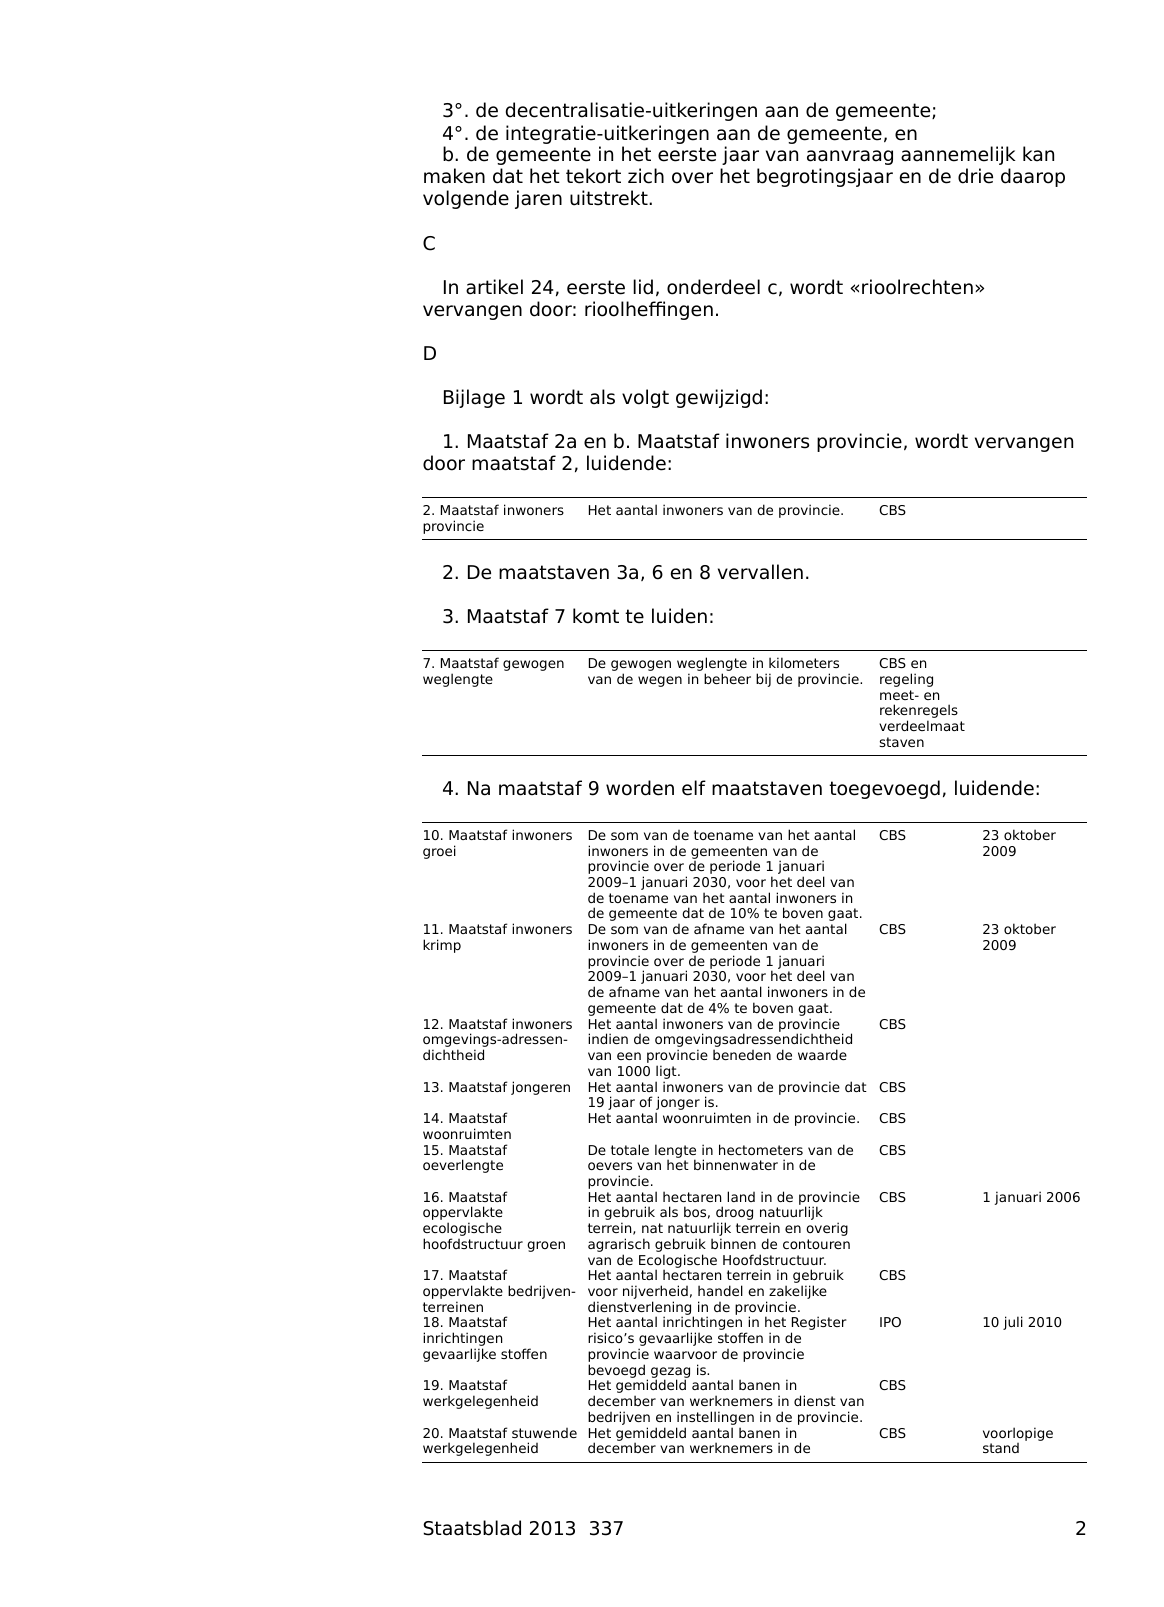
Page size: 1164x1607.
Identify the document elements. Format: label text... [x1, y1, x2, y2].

table_cell 20. Maatstaf stuwende werkgelegenheid [422, 1425, 581, 1462]
table_cell CBS [873, 1016, 976, 1079]
text 1. Maatstaf 2a en b. Maatstaf inwoners provincie, wordt vervangen door maatstaf 2, luidende: [422, 431, 1087, 475]
table_cell Het aantal inrichtingen in het Register risico’s gevaarlijke stoffen in de provincie waarvoor de provincie bevoegd gezag is. [581, 1315, 873, 1378]
table_cell Het aantal hectaren land in de provincie in gebruik als bos, droog natuurlijk terrein, nat natuurlijk terrein en overig agrarisch gebruik binnen de contouren van de Ecologische Hoofdstructuur. [581, 1190, 873, 1268]
table_header CBS [873, 498, 976, 539]
table_cell Het gemiddeld aantal banen in december van werknemers in dienst van bedrijven en instellingen in de provincie. [581, 1378, 873, 1425]
text In artikel 24, eerste lid, onderdeel c, wordt «rioolrechten» vervangen door: rioolheffingen. [422, 277, 1087, 321]
table_cell [976, 1016, 1087, 1079]
text 4. Na maatstaf 9 worden elf maatstaven toegevoegd, luidende: [422, 778, 1087, 800]
table_cell CBS [873, 1142, 976, 1189]
table_cell De totale lengte in hectometers van de oevers van het binnenwater in de provincie. [581, 1142, 873, 1189]
table_header CBS [873, 823, 976, 922]
table_cell [976, 1111, 1087, 1142]
text C [422, 232, 1087, 254]
table_header 23 oktober 2009 [976, 823, 1087, 922]
table_cell voorlopige stand [976, 1425, 1087, 1462]
table_cell Het aantal hectaren terrein in gebruik voor nijverheid, handel en zakelijke dienstverlening in de provincie. [581, 1268, 873, 1315]
table_cell IPO [873, 1315, 976, 1378]
text 3. Maatstaf 7 komt te luiden: [422, 606, 1087, 628]
table_header [976, 651, 1087, 755]
table_cell CBS [873, 922, 976, 1016]
table_header [976, 498, 1087, 539]
text D [422, 343, 1087, 365]
table_cell Het gemiddeld aantal banen in december van werknemers in de [581, 1425, 873, 1462]
table_cell 16. Maatstaf oppervlakte ecologische hoofdstructuur groen [422, 1190, 581, 1268]
table_header CBS en regeling meet- en rekenregels verdeelmaatstaven [873, 651, 976, 755]
table_header 10. Maatstaf inwoners groei [422, 823, 581, 922]
table_cell 12. Maatstaf inwoners omgevings-adressen-dichtheid [422, 1016, 581, 1079]
table_header Het aantal inwoners van de provincie. [581, 498, 873, 539]
text 3°. de decentralisatie-uitkeringen aan de gemeente; [422, 100, 1087, 122]
text 2. De maatstaven 3a, 6 en 8 vervallen. [422, 562, 1087, 584]
table_header 2. Maatstaf inwoners provincie [422, 498, 581, 539]
table_cell Het aantal inwoners van de provincie indien de omgevingsadressendichtheid van een provincie beneden de waarde van 1000 ligt. [581, 1016, 873, 1079]
table_cell 10 juli 2010 [976, 1315, 1087, 1378]
table_header De gewogen weglengte in kilometers van de wegen in beheer bij de provincie. [581, 651, 873, 755]
text b. de gemeente in het eerste jaar van aanvraag aannemelijk kan maken dat het tekort zich over het begrotingsjaar en de drie daarop volgende jaren uitstrekt. [422, 144, 1087, 210]
text Bijlage 1 wordt als volgt gewijzigd: [422, 387, 1087, 409]
table_cell CBS [873, 1268, 976, 1315]
table_cell Het aantal inwoners van de provincie dat 19 jaar of jonger is. [581, 1079, 873, 1111]
table_cell [976, 1142, 1087, 1189]
table_cell [976, 1378, 1087, 1425]
table_cell CBS [873, 1425, 976, 1462]
table_cell [976, 1268, 1087, 1315]
table_cell Het aantal woonruimten in de provincie. [581, 1111, 873, 1142]
table_cell 13. Maatstaf jongeren [422, 1079, 581, 1111]
table_cell 15. Maatstaf oeverlengte [422, 1142, 581, 1189]
table_header 7. Maatstaf gewogen weglengte [422, 651, 581, 755]
table_cell CBS [873, 1111, 976, 1142]
table_cell 14. Maatstaf woonruimten [422, 1111, 581, 1142]
table_cell CBS [873, 1378, 976, 1425]
table_cell 11. Maatstaf inwoners krimp [422, 922, 581, 1016]
table_cell 23 oktober 2009 [976, 922, 1087, 1016]
table_cell [976, 1079, 1087, 1111]
table_cell De som van de afname van het aantal inwoners in de gemeenten van de provincie over de periode 1 januari 2009–1 januari 2030, voor het deel van de afname van het aantal inwoners in de gemeente dat de 4% te boven gaat. [581, 922, 873, 1016]
table_cell 1 januari 2006 [976, 1190, 1087, 1268]
table_cell CBS [873, 1079, 976, 1111]
table_header De som van de toename van het aantal inwoners in de gemeenten van de provincie over de periode 1 januari 2009–1 januari 2030, voor het deel van de toename van het aantal inwoners in de gemeente dat de 10% te boven gaat. [581, 823, 873, 922]
table_cell CBS [873, 1190, 976, 1268]
table_cell 17. Maatstaf oppervlakte bedrijven-terreinen [422, 1268, 581, 1315]
text 4°. de integratie-uitkeringen aan de gemeente, en [422, 122, 1087, 144]
table_cell 19. Maatstaf werkgelegenheid [422, 1378, 581, 1425]
table_cell 18. Maatstaf inrichtingen gevaarlijke stoffen [422, 1315, 581, 1378]
